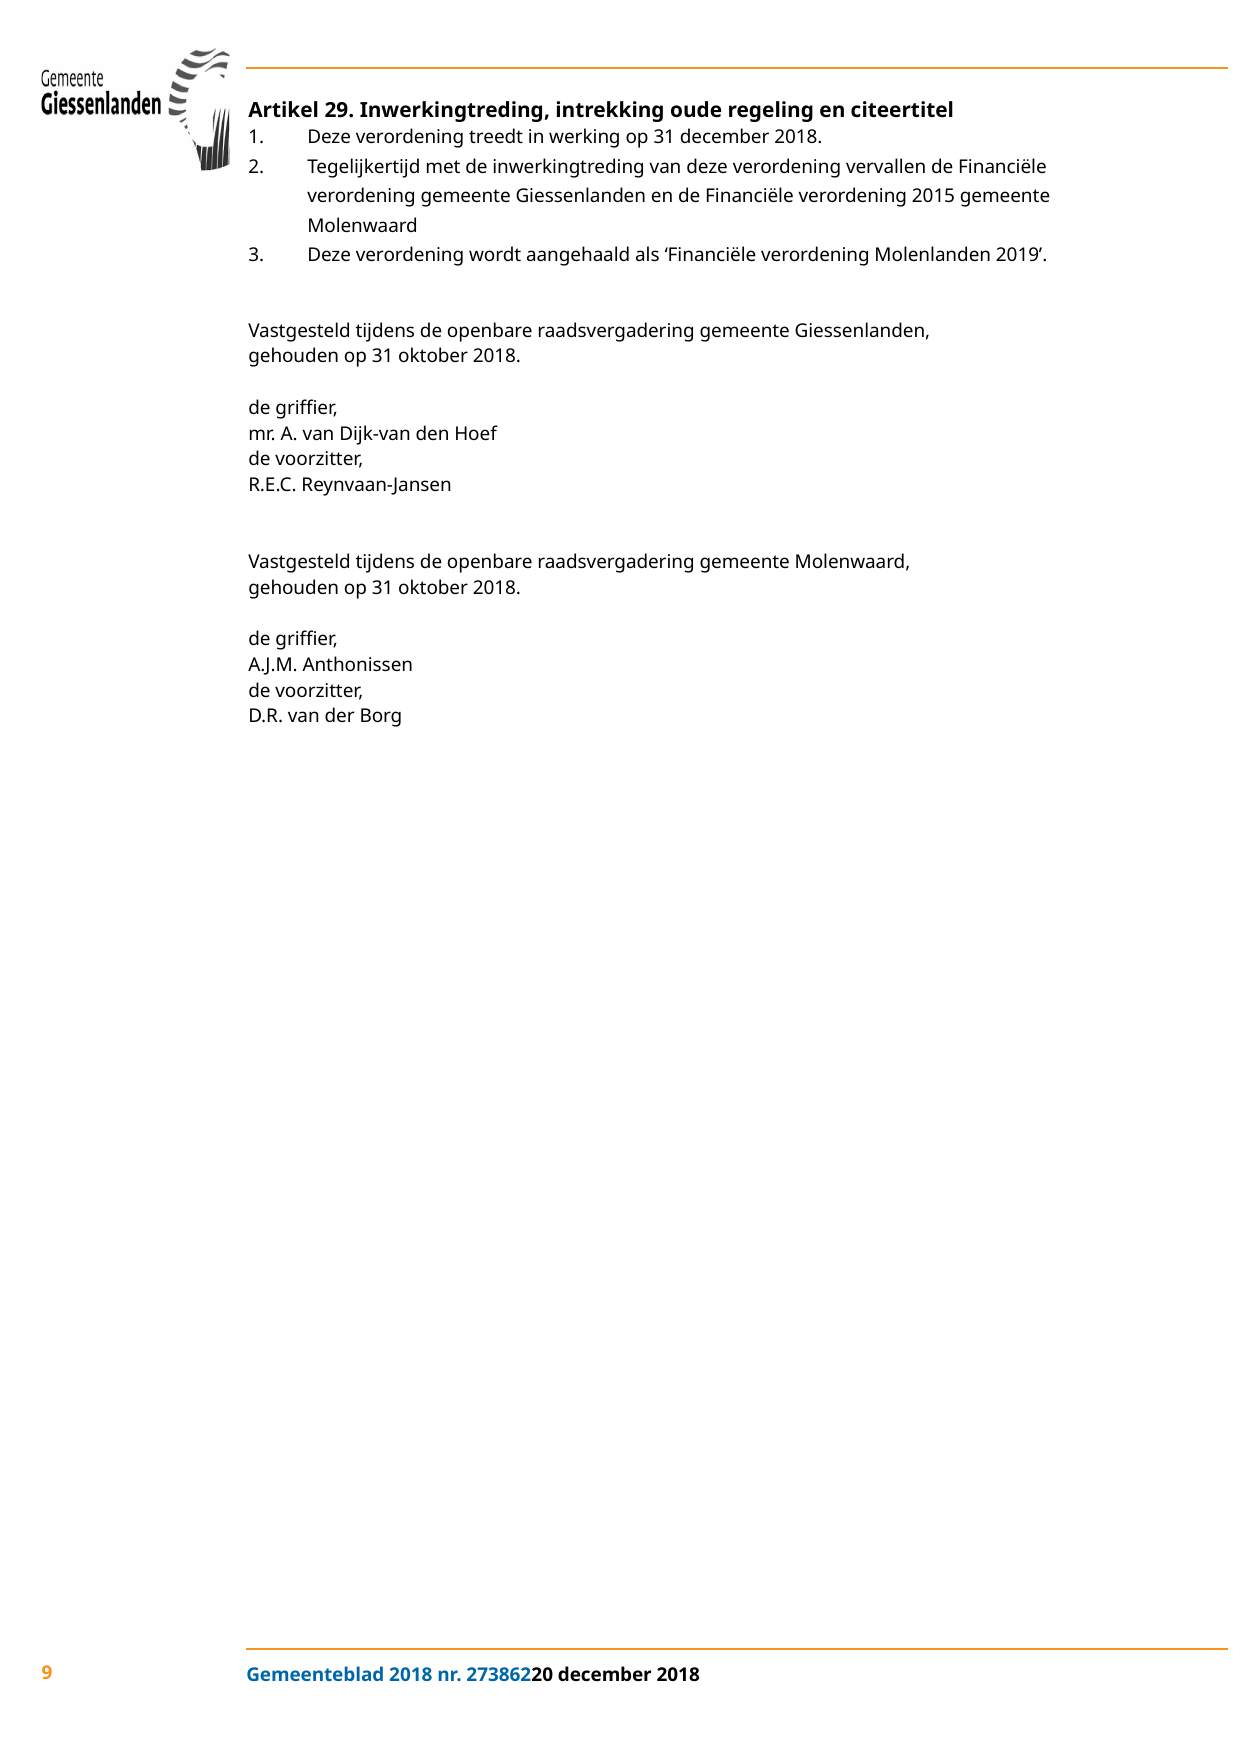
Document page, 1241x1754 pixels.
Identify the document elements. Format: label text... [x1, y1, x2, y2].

text Artikel 29. Inwerkingtreding, intrekking oude regeling en citeertitel [248, 95, 1152, 123]
text de voorzitter, [248, 445, 1152, 471]
text Vastgesteld tijdens de openbare raadsvergadering gemeente Giessenlanden, [248, 317, 1152, 342]
text gehouden op 31 oktober 2018. [248, 574, 1152, 600]
picture [41, 47, 231, 172]
text de griffier, [248, 394, 1152, 420]
text de voorzitter, [248, 677, 1152, 703]
text mr. A. van Dijk-van den Hoef [248, 420, 1152, 445]
text de griffier, [248, 626, 1152, 651]
text A.J.M. Anthonissen [248, 651, 1152, 677]
text R.E.C. Reynvaan-Jansen [248, 471, 1152, 497]
text Vastgesteld tijdens de openbare raadsvergadering gemeente Molenwaard, [248, 548, 1152, 574]
list Tegelijkertijd met de inwerkingtreding van deze verordening vervallen de Financiële verordening gemeente Giessenlanden en de Financiële verordening 2015 gemeente Molenwaard [248, 153, 1152, 238]
text D.R. van der Borg [248, 703, 1152, 728]
list Deze verordening treedt in werking op 31 december 2018. [248, 123, 1152, 149]
list Deze verordening wordt aangehaald als ‘Financiële verordening Molenlanden 2019’. [248, 242, 1152, 267]
text gehouden op 31 oktober 2018. [248, 342, 1152, 368]
